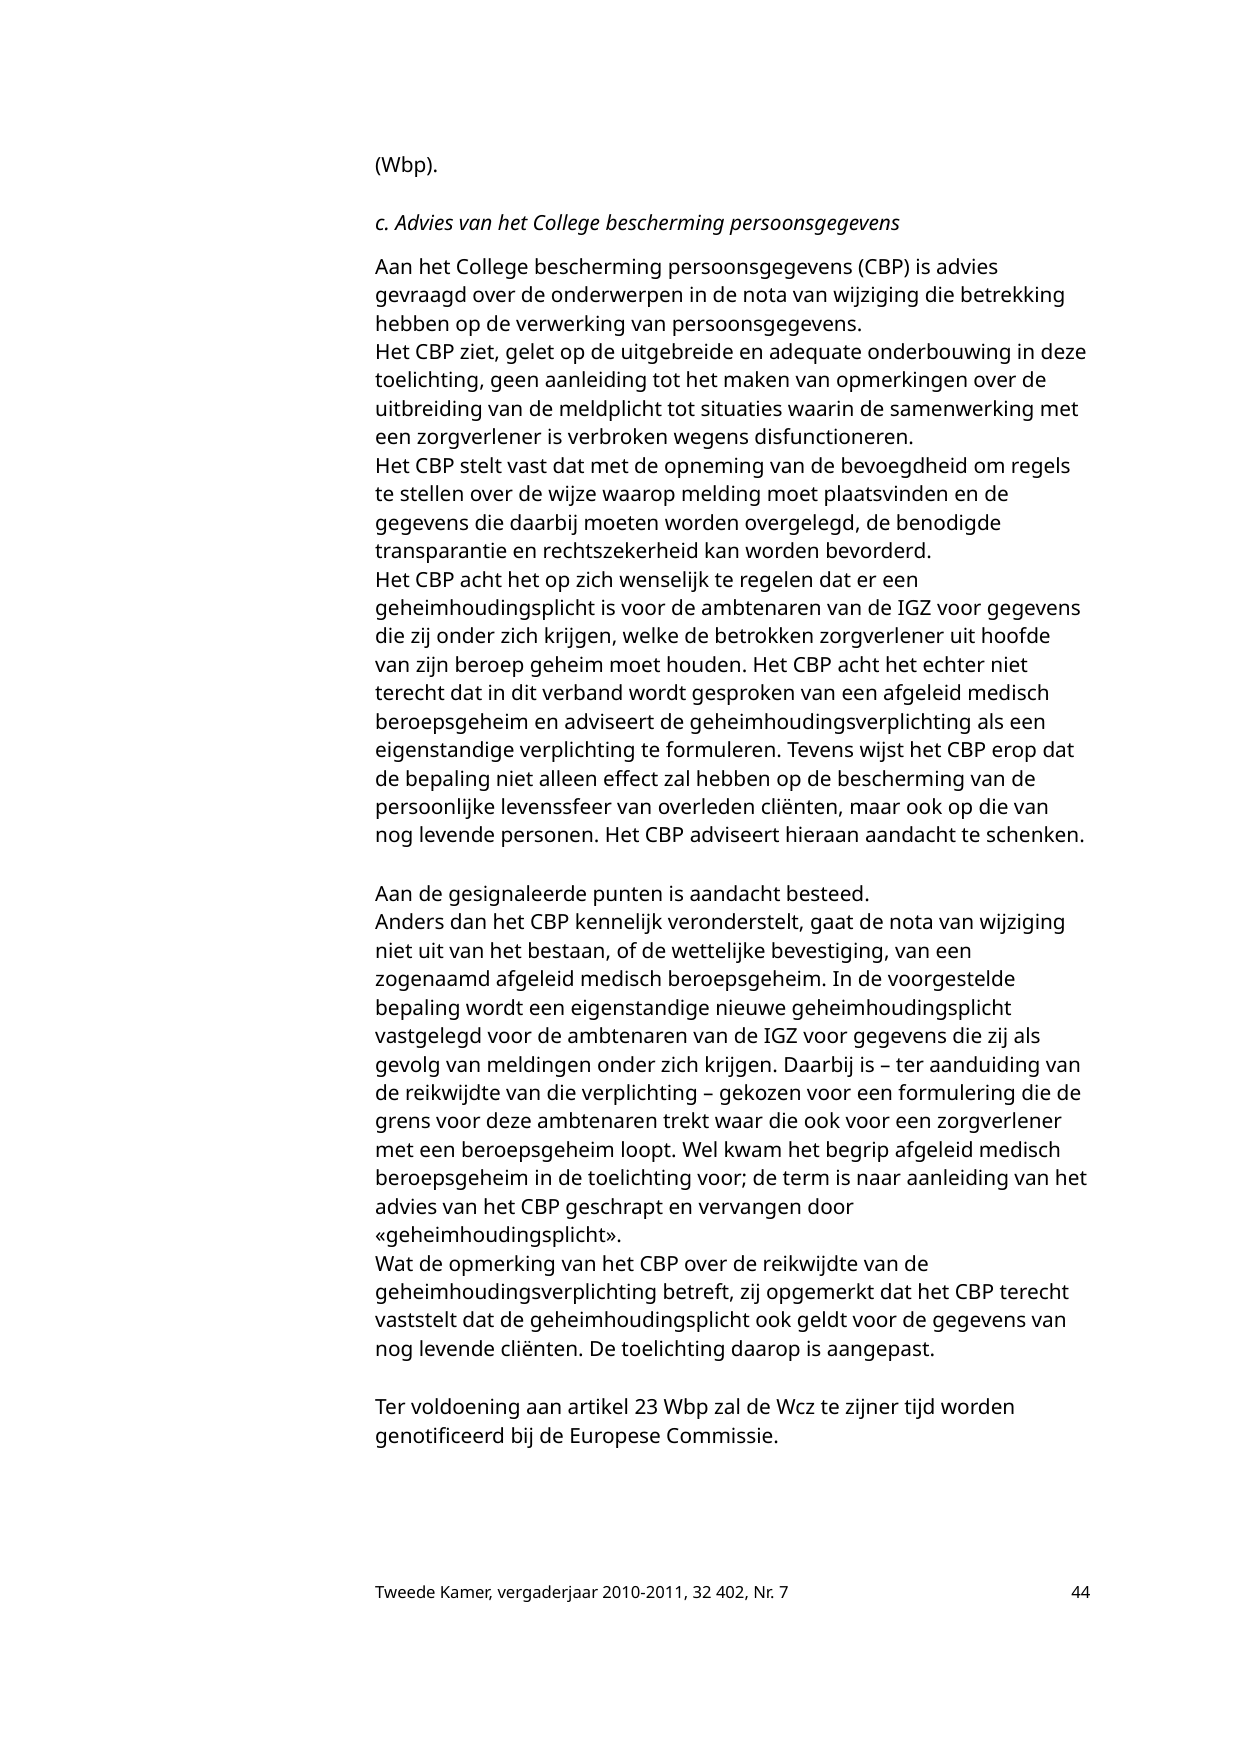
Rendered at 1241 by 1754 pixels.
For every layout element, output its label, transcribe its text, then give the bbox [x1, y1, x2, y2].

text Ter voldoening aan artikel 23 Wbp zal de Wcz te zijner tijd worden genotificeerd bij de Europese Commissie. [375, 1392, 1090, 1449]
text Aan de gesignaleerde punten is aandacht besteed. [375, 879, 1090, 907]
text Het CBP stelt vast dat met de opneming van de bevoegdheid om regels te stellen over de wijze waarop melding moet plaatsvinden en de gegevens die daarbij moeten worden overgelegd, de benodigde transparantie en rechtszekerheid kan worden bevorderd. [375, 451, 1090, 565]
text c. Advies van het College bescherming persoonsgegevens [375, 208, 1090, 237]
text Aan het College bescherming persoonsgegevens (CBP) is advies gevraagd over de onderwerpen in de nota van wijziging die betrekking hebben op de verwerking van persoonsgegevens. [375, 252, 1090, 337]
text Het CBP ziet, gelet op de uitgebreide en adequate onderbouwing in deze toelichting, geen aanleiding tot het maken van opmerkingen over de uitbreiding van de meldplicht tot situaties waarin de samenwerking met een zorgverlener is verbroken wegens disfunctioneren. [375, 337, 1090, 451]
text Wat de opmerking van het CBP over de reikwijdte van de geheimhoudingsverplichting betreft, zij opgemerkt dat het CBP terecht vaststelt dat de geheimhoudingsplicht ook geldt voor de gegevens van nog levende cliënten. De toelichting daarop is aangepast. [375, 1249, 1090, 1362]
text Anders dan het CBP kennelijk veronderstelt, gaat de nota van wijziging niet uit van het bestaan, of de wettelijke bevestiging, van een zogenaamd afgeleid medisch beroepsgeheim. In de voorgestelde bepaling wordt een eigenstandige nieuwe geheimhoudingsplicht vastgelegd voor de ambtenaren van de IGZ voor gegevens die zij als gevolg van meldingen onder zich krijgen. Daarbij is – ter aanduiding van de reikwijdte van die verplichting – gekozen voor een formulering die de grens voor deze ambtenaren trekt waar die ook voor een zorgverlener met een beroepsgeheim loopt. Wel kwam het begrip afgeleid medisch beroepsgeheim in de toelichting voor; de term is naar aanleiding van het advies van het CBP geschrapt en vervangen door «geheimhoudingsplicht». [375, 907, 1090, 1249]
text (Wbp). [375, 150, 1090, 178]
text Het CBP acht het op zich wenselijk te regelen dat er een geheimhoudingsplicht is voor de ambtenaren van de IGZ voor gegevens die zij onder zich krijgen, welke de betrokken zorgverlener uit hoofde van zijn beroep geheim moet houden. Het CBP acht het echter niet terecht dat in dit verband wordt gesproken van een afgeleid medisch beroepsgeheim en adviseert de geheimhoudingsverplichting als een eigenstandige verplichting te formuleren. Tevens wijst het CBP erop dat de bepaling niet alleen effect zal hebben op de bescherming van de persoonlijke levenssfeer van overleden cliënten, maar ook op die van nog levende personen. Het CBP adviseert hieraan aandacht te schenken. [375, 565, 1090, 849]
